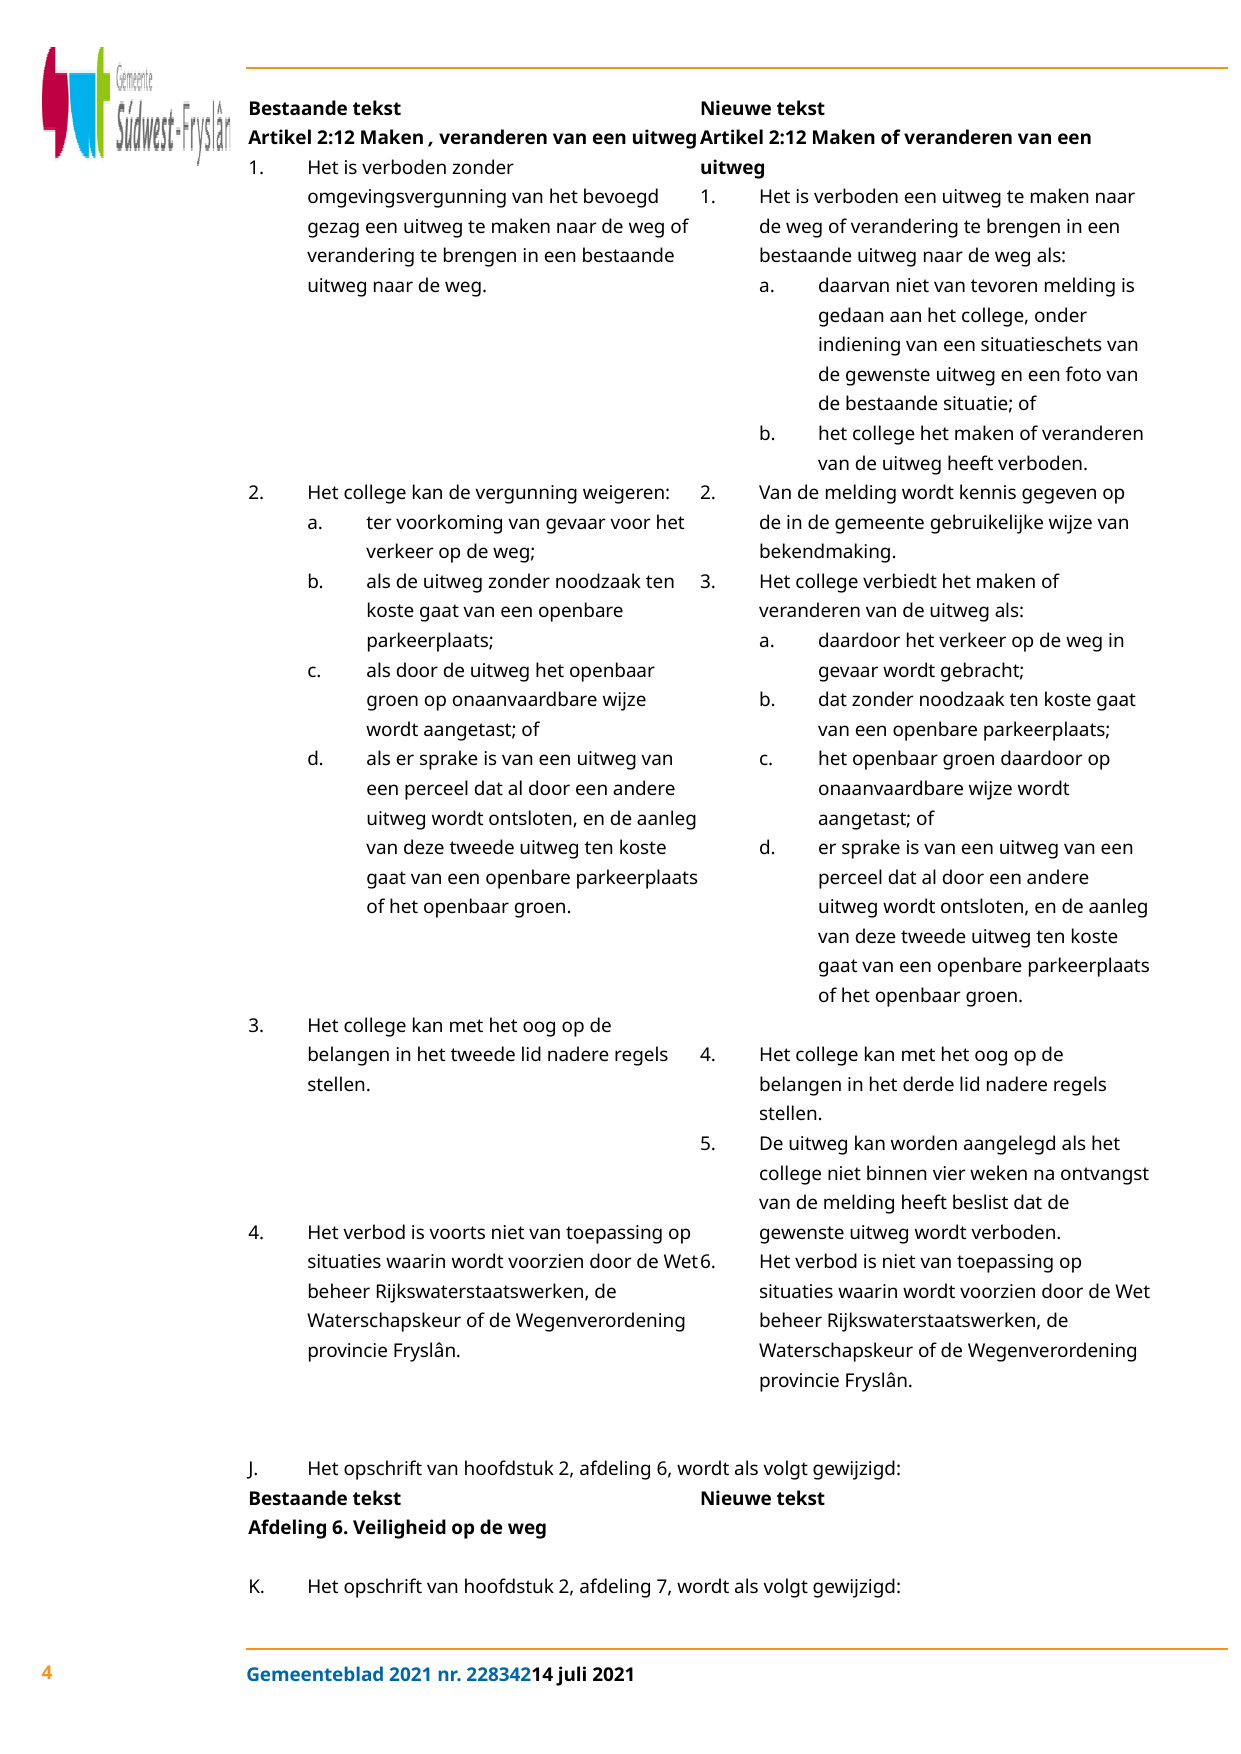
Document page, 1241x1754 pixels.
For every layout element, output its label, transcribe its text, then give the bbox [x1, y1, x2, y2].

picture [41, 47, 231, 172]
table_header Bestaande tekst Artikel 2:12 Maken , veranderen van een uitweg Het is verboden zonder omgevingsvergunning van het bevoegd gezag een uitweg te maken naar de weg of verandering te brengen in een bestaande uitweg naar de weg. Het college kan de vergunning weigeren: ter voorkoming van gevaar voor het verkeer op de weg; als de uitweg zonder noodzaak ten koste gaat van een openbare parkeerplaats; als door de uitweg het openbaar groen op onaanvaardbare wijze wordt aangetast; of als er sprake is van een uitweg van een perceel dat al door een andere uitweg wordt ontsloten, en de aanleg van deze tweede uitweg ten koste gaat van een openbare parkeerplaats of het openbaar groen. Het college kan met het oog op de belangen in het tweede lid nadere regels stellen. Het verbod is voorts niet van toepassing op situaties waarin wordt voorzien door de Wet beheer Rijkswaterstaatswerken, de Waterschapskeur of de Wegenverordening provincie Fryslân. [248, 95, 700, 1422]
table_header Nieuwe tekst Artikel 2:12 Maken of veranderen van een uitweg Het is verboden een uitweg te maken naar de weg of verandering te brengen in een bestaande uitweg naar de weg als: daarvan niet van tevoren melding is gedaan aan het college, onder indiening van een situatieschets van de gewenste uitweg en een foto van de bestaande situatie; of het college het maken of veranderen van de uitweg heeft verboden. Van de melding wordt kennis gegeven op de in de gemeente gebruikelijke wijze van bekendmaking. Het college verbiedt het maken of veranderen van de uitweg als: daardoor het verkeer op de weg in gevaar wordt gebracht; dat zonder noodzaak ten koste gaat van een openbare parkeerplaats; het openbaar groen daardoor op onaanvaardbare wijze wordt aangetast; of er sprake is van een uitweg van een perceel dat al door een andere uitweg wordt ontsloten, en de aanleg van deze tweede uitweg ten koste gaat van een openbare parkeerplaats of het openbaar groen. Het college kan met het oog op de belangen in het derde lid nadere regels stellen. De uitweg kan worden aangelegd als het college niet binnen vier weken na ontvangst van de melding heeft beslist dat de gewenste uitweg wordt verboden. Het verbod is niet van toepassing op situaties waarin wordt voorzien door de Wet beheer Rijkswaterstaatswerken, de Waterschapskeur of de Wegenverordening provincie Fryslân. [700, 95, 1152, 1422]
list Het opschrift van hoofdstuk 2, afdeling 7, wordt als volgt gewijzigd: [248, 1573, 1152, 1598]
table_header Bestaande tekst Afdeling 6. Veiligheid op de weg [248, 1485, 700, 1540]
table_header Nieuwe tekst [700, 1485, 1152, 1540]
list Het opschrift van hoofdstuk 2, afdeling 6, wordt als volgt gewijzigd: [248, 1455, 1152, 1481]
